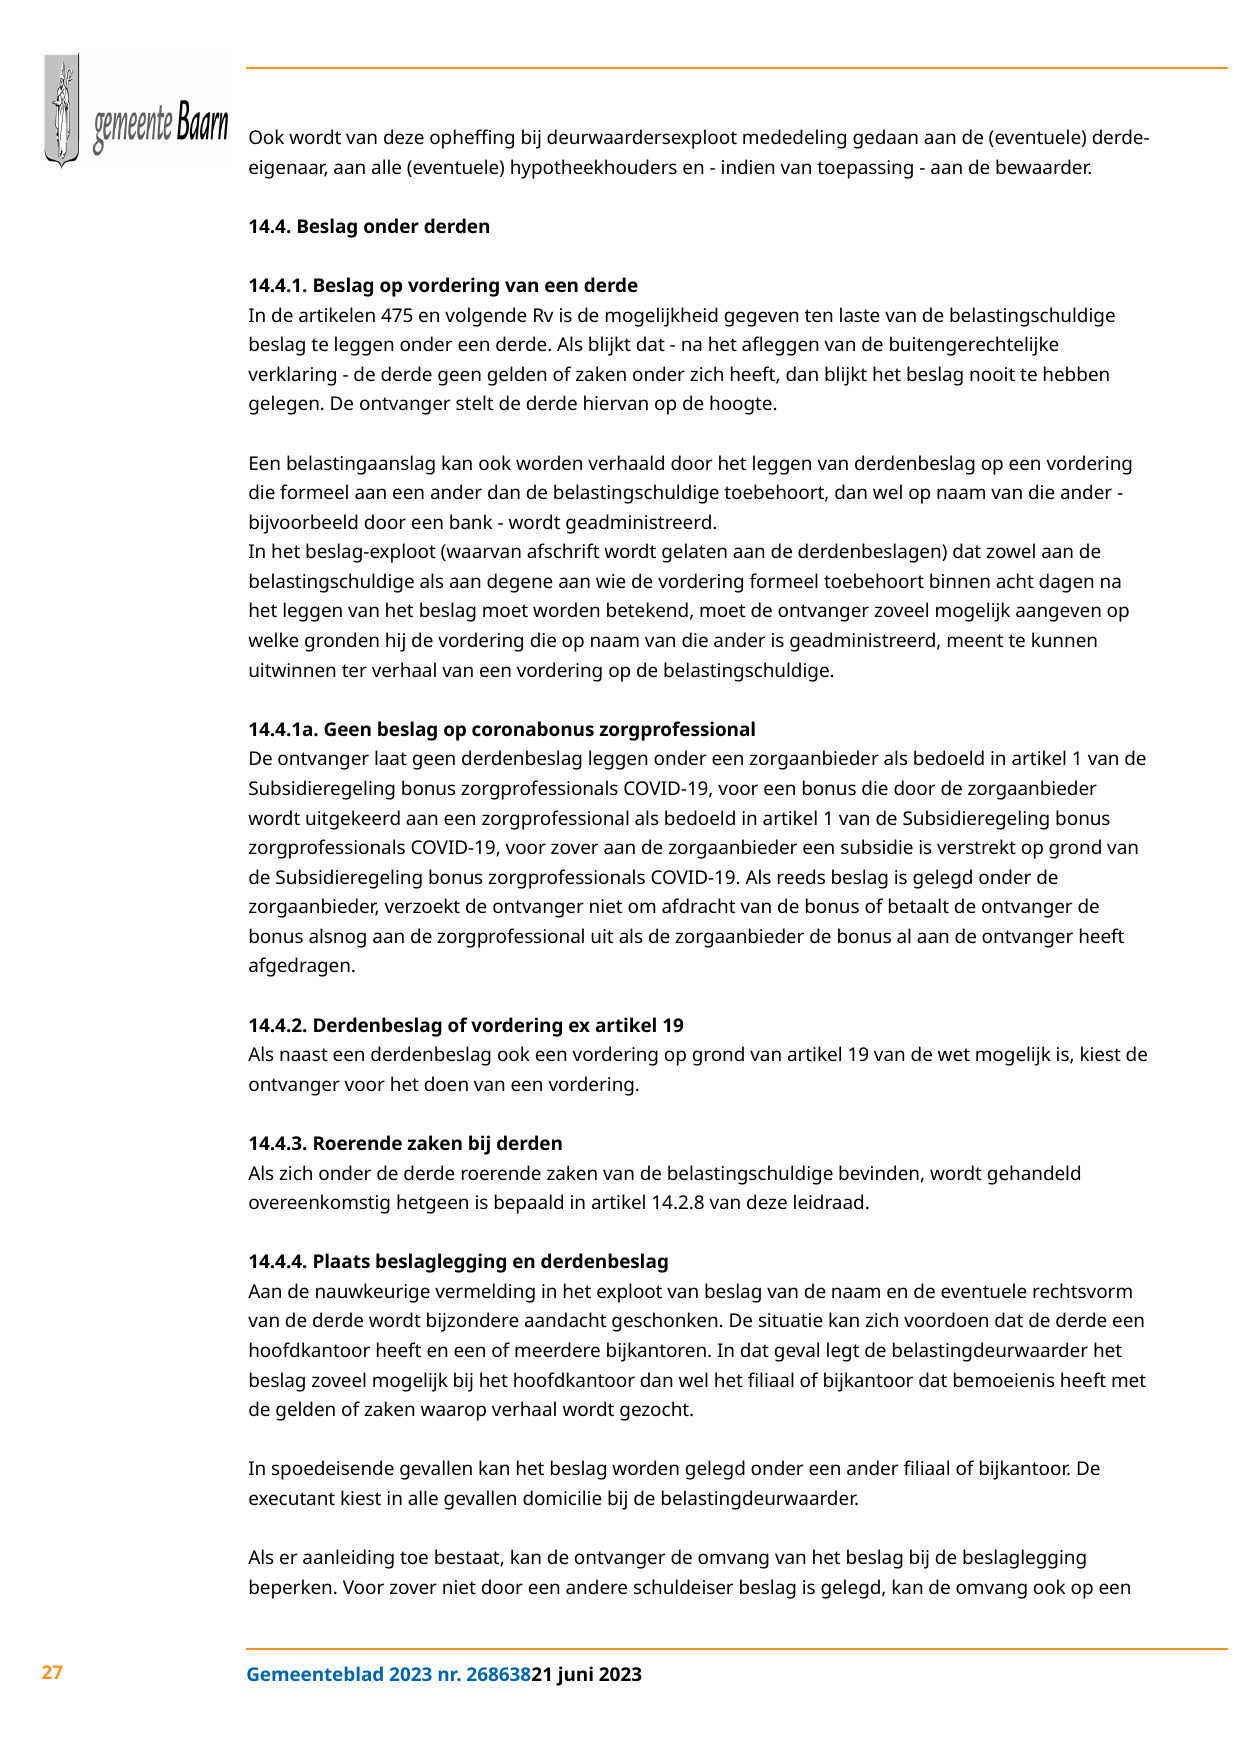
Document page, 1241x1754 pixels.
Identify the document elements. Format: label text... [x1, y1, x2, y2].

text Aan de nauwkeurige vermelding in het exploot van beslag van de naam en de eventuele rechtsvorm van de derde wordt bijzondere aandacht geschonken. De situatie kan zich voordoen dat de derde een hoofdkantoor heeft en een of meerdere bijkantoren. In dat geval legt de belastingdeurwaarder het beslag zoveel mogelijk bij het hoofdkantoor dan wel het filiaal of bijkantoor dat bemoeienis heeft met de gelden of zaken waarop verhaal wordt gezocht. [248, 1278, 1152, 1422]
picture [41, 47, 231, 172]
text 14.4.2. Derdenbeslag of vordering ex artikel 19 [248, 1012, 1152, 1038]
text 14.4.1a. Geen beslag op coronabonus zorgprofessional [248, 716, 1152, 742]
text 14.4.3. Roerende zaken bij derden [248, 1130, 1152, 1156]
text De ontvanger laat geen derdenbeslag leggen onder een zorgaanbieder als bedoeld in artikel 1 van de Subsidieregeling bonus zorgprofessionals COVID-19, voor een bonus die door de zorgaanbieder wordt uitgekeerd aan een zorgprofessional als bedoeld in artikel 1 van de Subsidieregeling bonus zorgprofessionals COVID-19, voor zover aan de zorgaanbieder een subsidie is verstrekt op grond van de Subsidieregeling bonus zorgprofessionals COVID-19. Als reeds beslag is gelegd onder de zorgaanbieder, verzoekt de ontvanger niet om afdracht van de bonus of betaalt de ontvanger de bonus alsnog aan de zorgprofessional uit als de zorgaanbieder de bonus al aan de ontvanger heeft afgedragen. [248, 746, 1152, 978]
text Als zich onder de derde roerende zaken van de belastingschuldige bevinden, wordt gehandeld overeenkomstig hetgeen is bepaald in artikel 14.2.8 van deze leidraad. [248, 1160, 1152, 1215]
text Een belastingaanslag kan ook worden verhaald door het leggen van derdenbeslag op een vordering die formeel aan een ander dan de belastingschuldige toebehoort, dan wel op naam van die ander - bijvoorbeeld door een bank - wordt geadministreerd. [248, 450, 1152, 535]
text Als er aanleiding toe bestaat, kan de ontvanger de omvang van het beslag bij de beslaglegging beperken. Voor zover niet door een andere schuldeiser beslag is gelegd, kan de omvang ook op een [248, 1544, 1152, 1600]
text 14.4. Beslag onder derden [248, 213, 1152, 239]
text Ook wordt van deze opheffing bij deurwaardersexploot mededeling gedaan aan de (eventuele) derde-eigenaar, aan alle (eventuele) hypotheekhouders en - indien van toepassing - aan de bewaarder. [248, 124, 1152, 180]
text In het beslag-exploot (waarvan afschrift wordt gelaten aan de derdenbeslagen) dat zowel aan de belastingschuldige als aan degene aan wie de vordering formeel toebehoort binnen acht dagen na het leggen van het beslag moet worden betekend, moet de ontvanger zoveel mogelijk aangeven op welke gronden hij de vordering die op naam van die ander is geadministreerd, meent te kunnen uitwinnen ter verhaal van een vordering op de belastingschuldige. [248, 538, 1152, 683]
text In de artikelen 475 en volgende Rv is de mogelijkheid gegeven ten laste van de belastingschuldige beslag te leggen onder een derde. Als blijkt dat - na het afleggen van de buitengerechtelijke verklaring - de derde geen gelden of zaken onder zich heeft, dan blijkt het beslag nooit te hebben gelegen. De ontvanger stelt de derde hiervan op de hoogte. [248, 302, 1152, 416]
text 14.4.4. Plaats beslaglegging en derdenbeslag [248, 1248, 1152, 1274]
text 14.4.1. Beslag op vordering van een derde [248, 272, 1152, 298]
text Als naast een derdenbeslag ook een vordering op grond van artikel 19 van de wet mogelijk is, kiest de ontvanger voor het doen van een vordering. [248, 1041, 1152, 1097]
text In spoedeisende gevallen kan het beslag worden gelegd onder een ander filiaal of bijkantoor. De executant kiest in alle gevallen domicilie bij de belastingdeurwaarder. [248, 1456, 1152, 1511]
